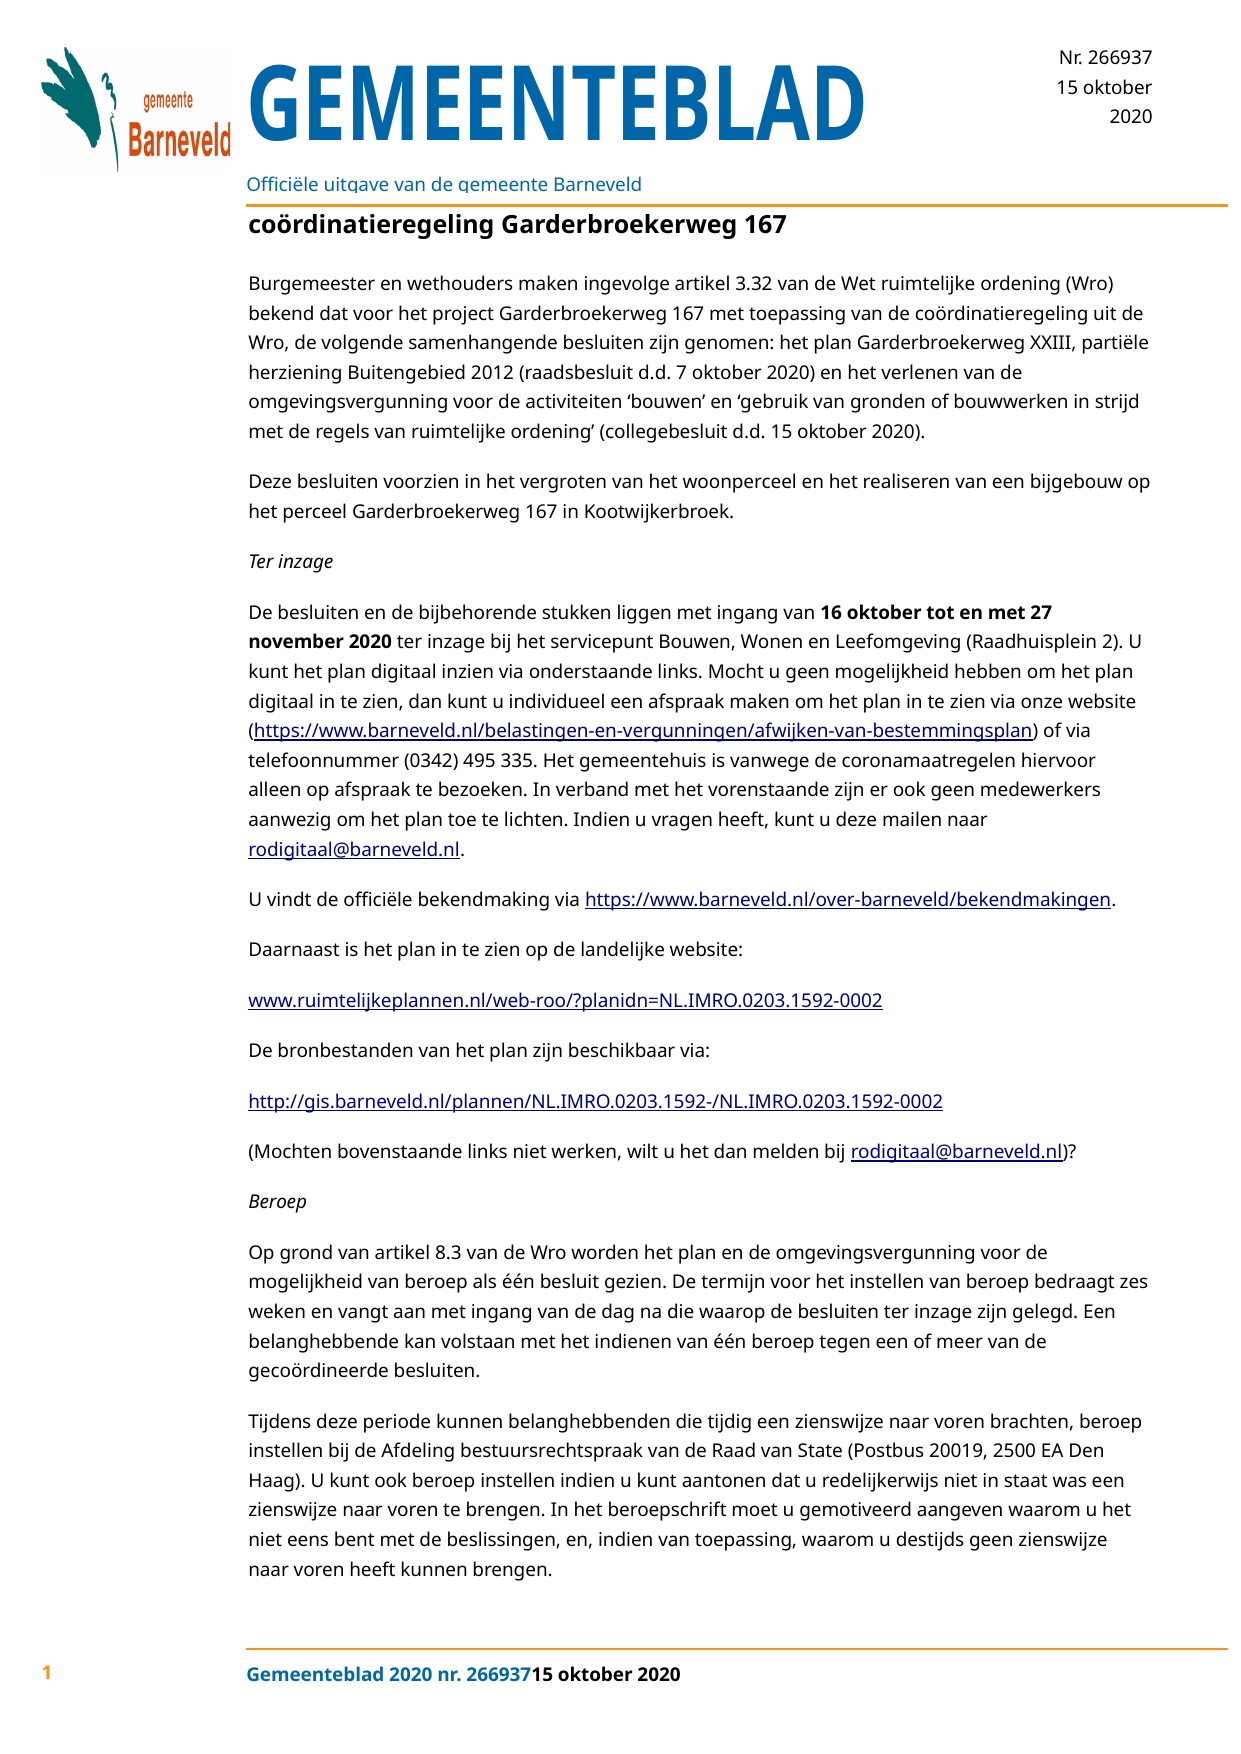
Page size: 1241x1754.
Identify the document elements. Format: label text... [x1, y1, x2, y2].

text De besluiten en de bijbehorende stukken liggen met ingang van 16 oktober tot en met 27 november 2020 ter inzage bij het servicepunt Bouwen, Wonen en Leefomgeving (Raadhuisplein 2). U kunt het plan digitaal inzien via onderstaande links. Mocht u geen mogelijkheid hebben om het plan digitaal in te zien, dan kunt u individueel een afspraak maken om het plan in te zien via onze website (https://www.barneveld.nl/belastingen-en-vergunningen/afwijken-van-bestemmingsplan) of via telefoonnummer (0342) 495 335. Het gemeentehuis is vanwege de coronamaatregelen hiervoor alleen op afspraak te bezoeken. In verband met het vorenstaande zijn er ook geen medewerkers aanwezig om het plan toe te lichten. Indien u vragen heeft, kunt u deze mailen naar rodigitaal@barneveld.nl. [248, 599, 1152, 861]
text U vindt de officiële bekendmaking via https://www.barneveld.nl/over-barneveld/bekendmakingen. [248, 886, 1152, 912]
text De bronbestanden van het plan zijn beschikbaar via: [248, 1037, 1152, 1063]
text Tijdens deze periode kunnen belanghebbenden die tijdig een zienswijze naar voren brachten, beroep instellen bij de Afdeling bestuursrechtspraak van de Raad van State (Postbus 20019, 2500 EA Den Haag). U kunt ook beroep instellen indien u kunt aantonen dat u redelijkerwijs niet in staat was een zienswijze naar voren te brengen. In het beroepschrift moet u gemotiveerd aangeven waarom u het niet eens bent met de beslissingen, en, indien van toepassing, waarom u destijds geen zienswijze naar voren heeft kunnen brengen. [248, 1408, 1152, 1581]
text Beroep [248, 1189, 1152, 1214]
text www.ruimtelijkeplannen.nl/web-roo/?planidn=NL.IMRO.0203.1592-0002 [248, 987, 1152, 1013]
text Ter inzage [248, 549, 1152, 574]
text http://gis.barneveld.nl/plannen/NL.IMRO.0203.1592-/NL.IMRO.0203.1592-0002 [248, 1088, 1152, 1113]
text Deze besluiten voorzien in het vergroten van het woonperceel en het realiseren van een bijgebouw op het perceel Garderbroekerweg 167 in Kootwijkerbroek. [248, 469, 1152, 524]
text Daarnaast is het plan in te zien op de landelijke website: [248, 937, 1152, 962]
picture [41, 47, 231, 172]
text coördinatieregeling Garderbroekerweg 167 [248, 207, 1152, 241]
text (Mochten bovenstaande links niet werken, wilt u het dan melden bij rodigitaal@barneveld.nl)? [248, 1138, 1152, 1164]
text Burgemeester en wethouders maken ingevolge artikel 3.32 van de Wet ruimtelijke ordening (Wro) bekend dat voor het project Garderbroekerweg 167 met toepassing van de coördinatieregeling uit de Wro, de volgende samenhangende besluiten zijn genomen: het plan Garderbroekerweg XXIII, partiële herziening Buitengebied 2012 (raadsbesluit d.d. 7 oktober 2020) en het verlenen van de omgevingsvergunning voor de activiteiten ‘bouwen’ en ‘gebruik van gronden of bouwwerken in strijd met de regels van ruimtelijke ordening’ (collegebesluit d.d. 15 oktober 2020). [248, 270, 1152, 444]
text Op grond van artikel 8.3 van de Wro worden het plan en de omgevingsvergunning voor de mogelijkheid van beroep als één besluit gezien. De termijn voor het instellen van beroep bedraagt zes weken en vangt aan met ingang van de dag na die waarop de besluiten ter inzage zijn gelegd. Een belanghebbende kan volstaan met het indienen van één beroep tegen een of meer van de gecoördineerde besluiten. [248, 1239, 1152, 1383]
